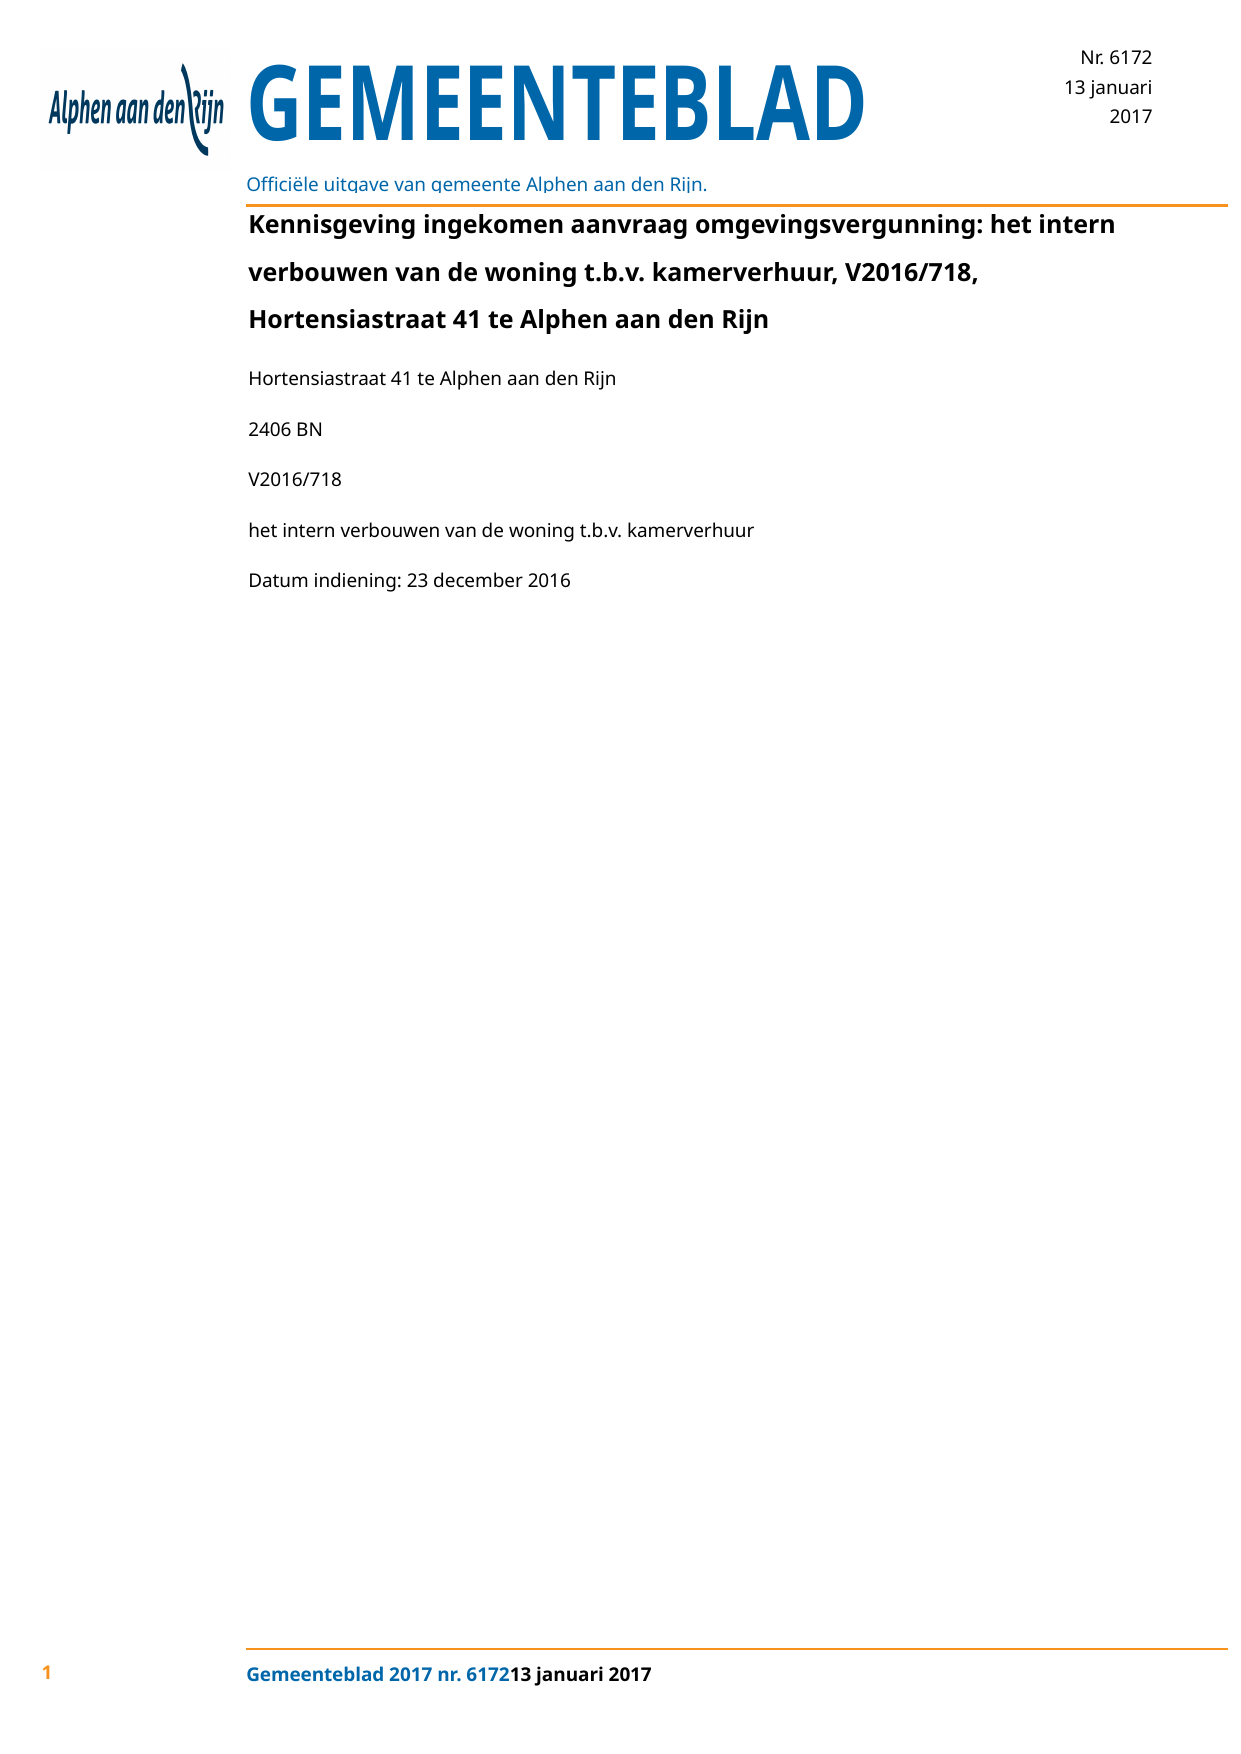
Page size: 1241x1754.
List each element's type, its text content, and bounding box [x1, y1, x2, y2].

text Kennisgeving ingekomen aanvraag omgevingsvergunning: het intern verbouwen van de woning t.b.v. kamerverhuur, V2016/718, Hortensiastraat 41 te Alphen aan den Rijn [248, 207, 1152, 336]
text het intern verbouwen van de woning t.b.v. kamerverhuur [248, 517, 1152, 542]
picture [41, 47, 231, 172]
text Datum indiening: 23 december 2016 [248, 567, 1152, 593]
text Hortensiastraat 41 te Alphen aan den Rijn [248, 366, 1152, 391]
text 2406 BN [248, 416, 1152, 442]
text V2016/718 [248, 466, 1152, 492]
